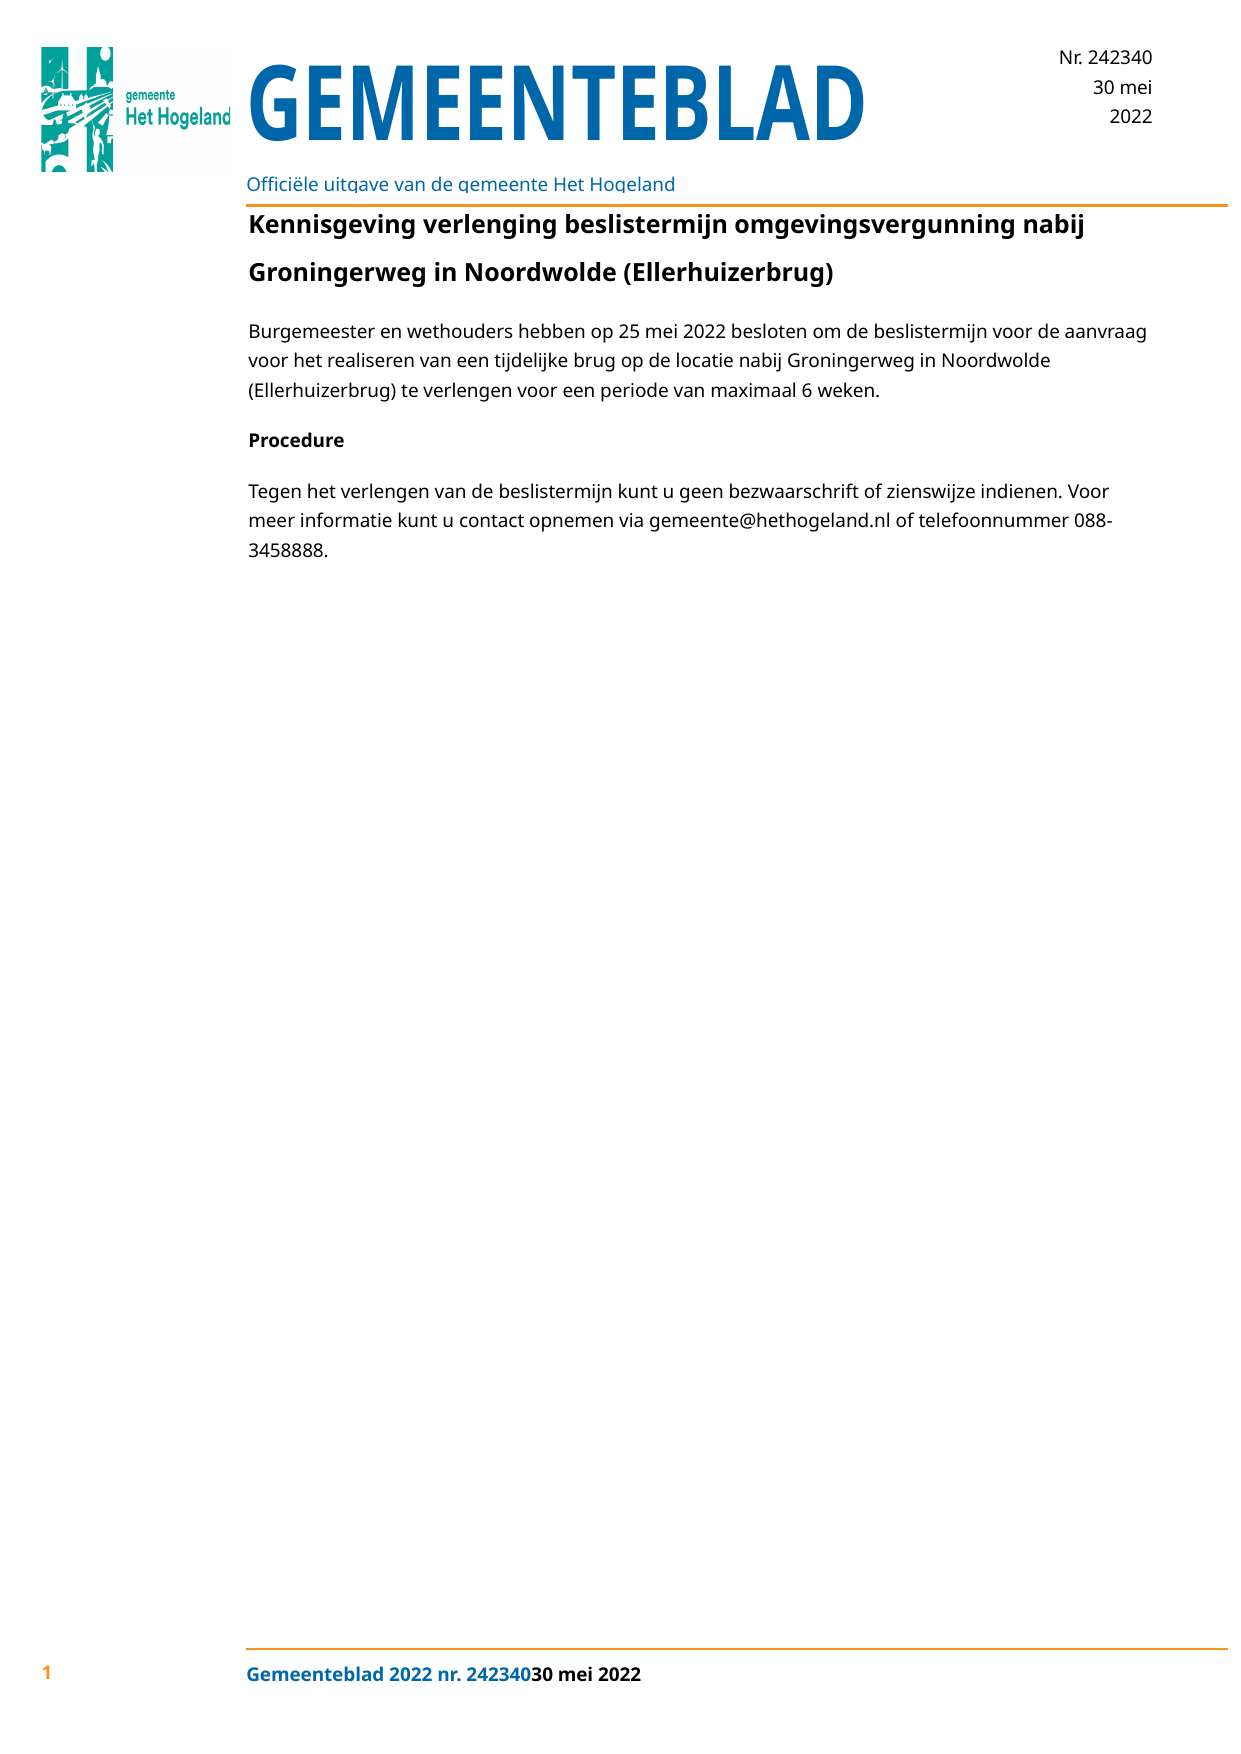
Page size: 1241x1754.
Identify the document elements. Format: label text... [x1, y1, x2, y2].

text Procedure [248, 427, 1152, 453]
text Kennisgeving verlenging beslistermijn omgevingsvergunning nabij Groningerweg in Noordwolde (Ellerhuizerbrug) [248, 207, 1152, 288]
text Tegen het verlengen van de beslistermijn kunt u geen bezwaarschrift of zienswijze indienen. Voor meer informatie kunt u contact opnemen via gemeente@hethogeland.nl of telefoonnummer 088-3458888. [248, 478, 1152, 563]
text Burgemeester en wethouders hebben op 25 mei 2022 besloten om de beslistermijn voor de aanvraag voor het realiseren van een tijdelijke brug op de locatie nabij Groningerweg in Noordwolde (Ellerhuizerbrug) te verlengen voor een periode van maximaal 6 weken. [248, 318, 1152, 403]
picture [41, 47, 231, 172]
